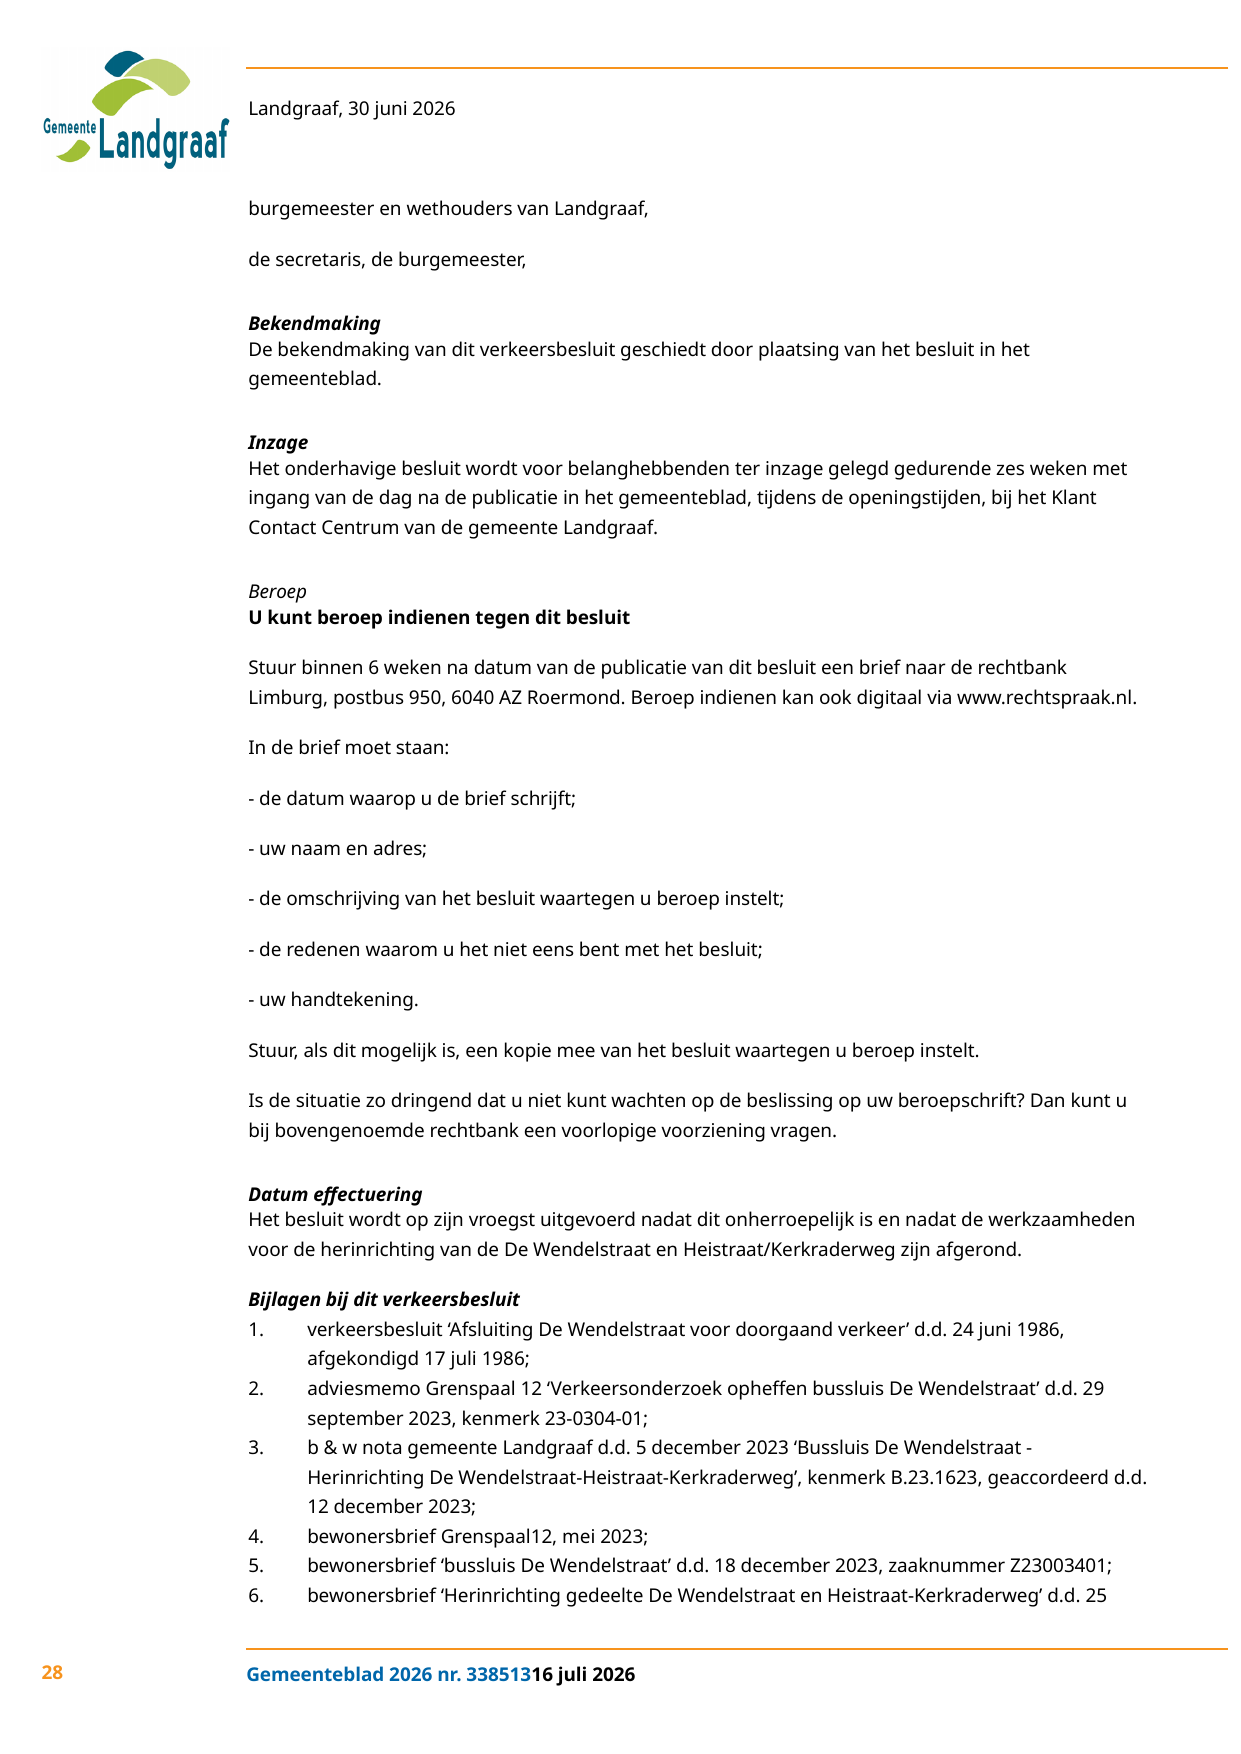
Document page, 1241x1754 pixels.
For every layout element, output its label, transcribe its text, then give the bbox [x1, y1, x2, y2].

list bewonersbrief Grenspaal12, mei 2023; [248, 1523, 1152, 1549]
text - de redenen waarom u het niet eens bent met het besluit; [248, 936, 1152, 962]
text - uw handtekening. [248, 986, 1152, 1012]
list adviesmemo Grenspaal 12 ‘Verkeersonderzoek opheffen bussluis De Wendelstraat’ d.d. 29 september 2023, kenmerk 23-0304-01; [248, 1375, 1152, 1431]
text - de omschrijving van het besluit waartegen u beroep instelt; [248, 886, 1152, 911]
text Datum effectuering [248, 1181, 1152, 1206]
text Stuur, als dit mogelijk is, een kopie mee van het besluit waartegen u beroep instelt. [248, 1037, 1152, 1062]
text - de datum waarop u de brief schrijft; [248, 785, 1152, 810]
text In de brief moet staan: [248, 734, 1152, 760]
list b & w nota gemeente Landgraaf d.d. 5 december 2023 ‘Bussluis De Wendelstraat - Herinrichting De Wendelstraat-Heistraat-Kerkraderweg’, kenmerk B.23.1623, geaccordeerd d.d. 12 december 2023; [248, 1434, 1152, 1519]
text U kunt beroep indienen tegen dit besluit [248, 604, 1152, 629]
text De bekendmaking van dit verkeersbesluit geschiedt door plaatsing van het besluit in het gemeenteblad. [248, 336, 1152, 391]
list bewonersbrief ‘Herinrichting gedeelte De Wendelstraat en Heistraat-Kerkraderweg’ d.d. 25 [248, 1582, 1152, 1608]
text Bijlagen bij dit verkeersbesluit [248, 1286, 1152, 1312]
text Beroep [248, 578, 1152, 604]
list verkeersbesluit ‘Afsluiting De Wendelstraat voor doorgaand verkeer’ d.d. 24 juni 1986, afgekondigd 17 juli 1986; [248, 1316, 1152, 1371]
text Het besluit wordt op zijn vroegst uitgevoerd nadat dit onherroepelijk is en nadat de werkzaamheden voor de herinrichting van de De Wendelstraat en Heistraat/Kerkraderweg zijn afgerond. [248, 1206, 1152, 1262]
text - uw naam en adres; [248, 835, 1152, 861]
text Bekendmaking [248, 310, 1152, 336]
text Landgraaf, 30 juni 2026 [248, 95, 1152, 121]
text Is de situatie zo dringend dat u niet kunt wachten op de beslissing op uw beroepschrift? Dan kunt u bij bovengenoemde rechtbank een voorlopige voorziening vragen. [248, 1087, 1152, 1142]
text Inzage [248, 429, 1152, 455]
text Het onderhavige besluit wordt voor belanghebbenden ter inzage gelegd gedurende zes weken met ingang van de dag na de publicatie in het gemeenteblad, tijdens de openingstijden, bij het Klant Contact Centrum van de gemeente Landgraaf. [248, 455, 1152, 540]
text Stuur binnen 6 weken na datum van de publicatie van dit besluit een brief naar de rechtbank Limburg, postbus 950, 6040 AZ Roermond. Beroep indienen kan ook digitaal via www.rechtspraak.nl. [248, 654, 1152, 709]
picture [41, 47, 231, 172]
text de secretaris, de burgemeester, [248, 246, 1152, 272]
text burgemeester en wethouders van Landgraaf, [248, 196, 1152, 221]
list bewonersbrief ‘bussluis De Wendelstraat’ d.d. 18 december 2023, zaaknummer Z23003401; [248, 1553, 1152, 1578]
